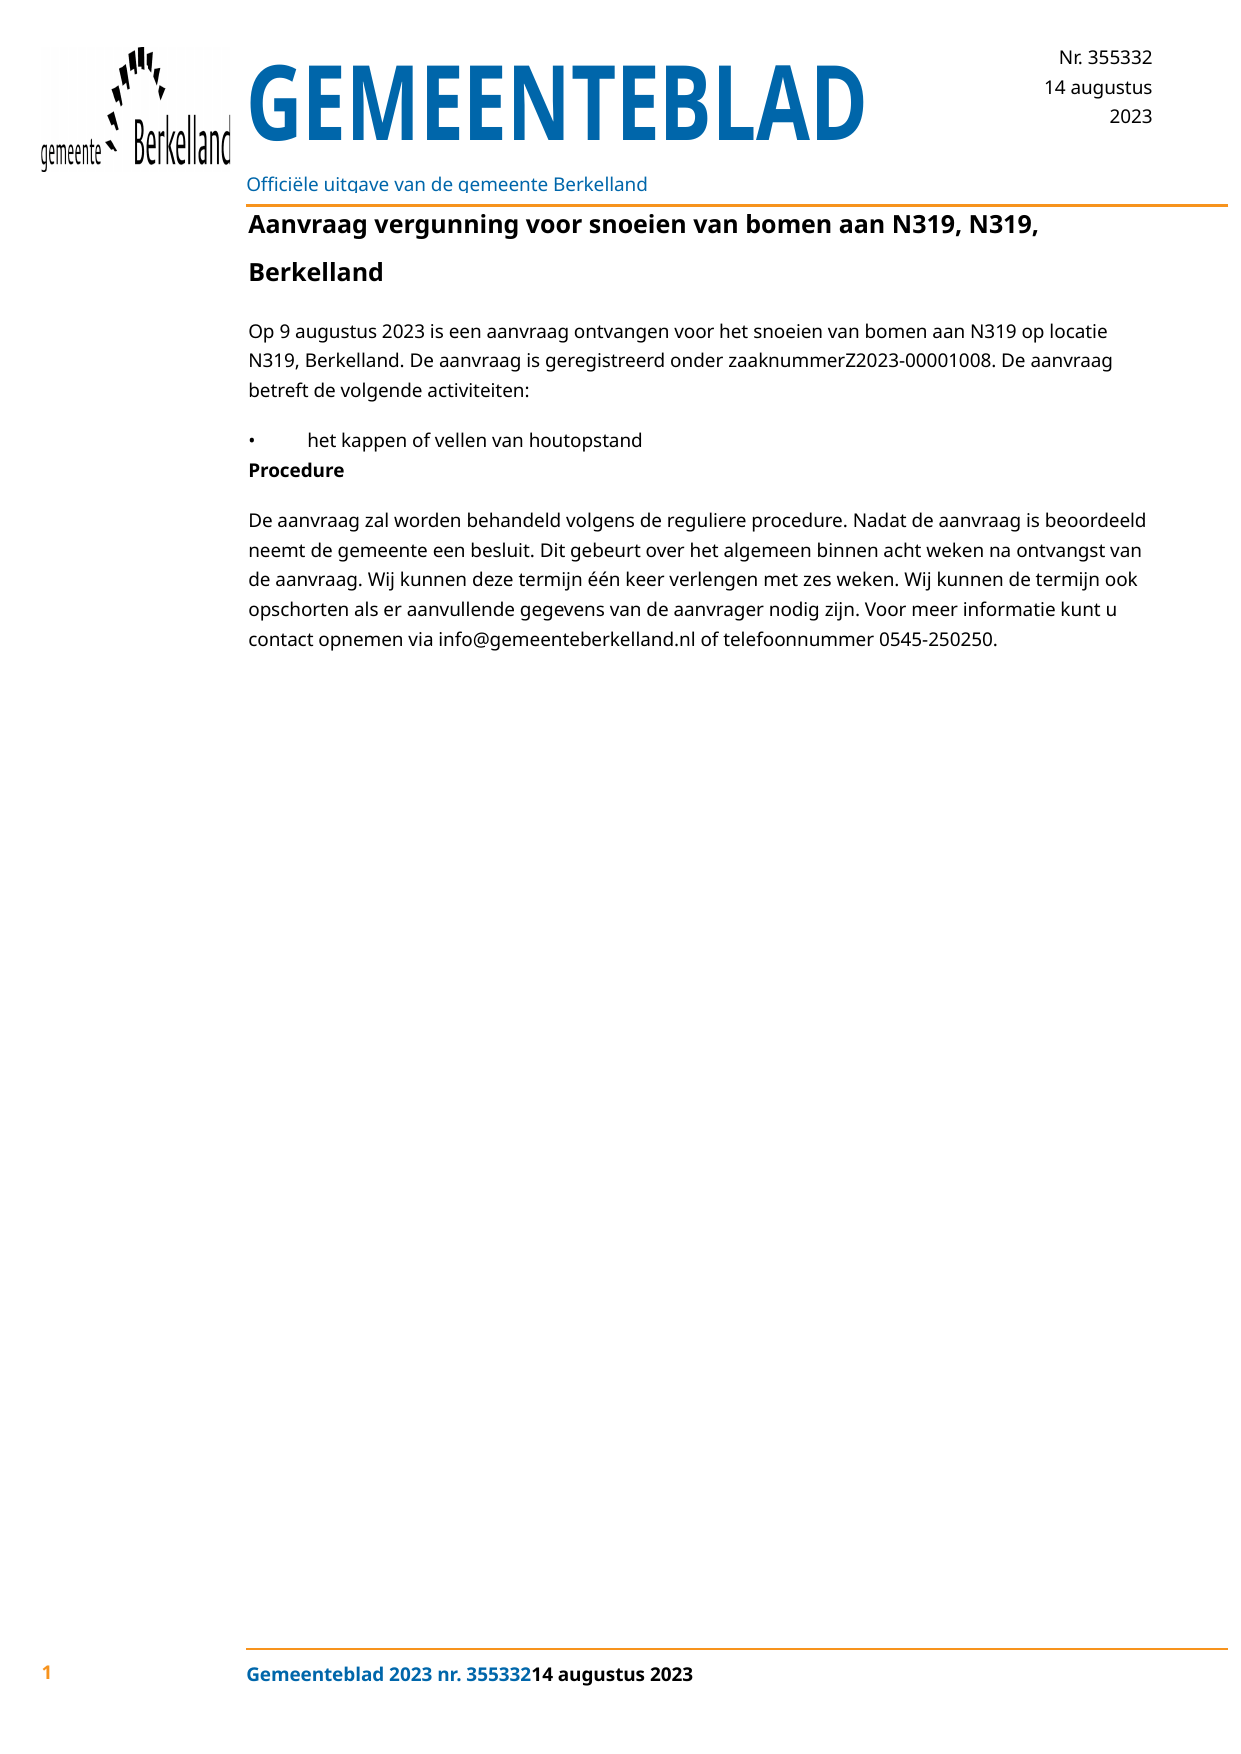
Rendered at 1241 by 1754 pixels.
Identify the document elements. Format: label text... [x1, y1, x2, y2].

list het kappen of vellen van houtopstand [248, 427, 1152, 453]
text Aanvraag vergunning voor snoeien van bomen aan N319, N319, Berkelland [248, 207, 1152, 288]
text Op 9 augustus 2023 is een aanvraag ontvangen voor het snoeien van bomen aan N319 op locatie N319, Berkelland. De aanvraag is geregistreerd onder zaaknummerZ2023-00001008. De aanvraag betreft de volgende activiteiten: [248, 318, 1152, 403]
text Procedure [248, 457, 1152, 483]
text De aanvraag zal worden behandeld volgens de reguliere procedure. Nadat de aanvraag is beoordeeld neemt de gemeente een besluit. Dit gebeurt over het algemeen binnen acht weken na ontvangst van de aanvraag. Wij kunnen deze termijn één keer verlengen met zes weken. Wij kunnen de termijn ook opschorten als er aanvullende gegevens van de aanvrager nodig zijn. Voor meer informatie kunt u contact opnemen via info@gemeenteberkelland.nl of telefoonnummer 0545-250250. [248, 507, 1152, 652]
picture [41, 47, 231, 172]
